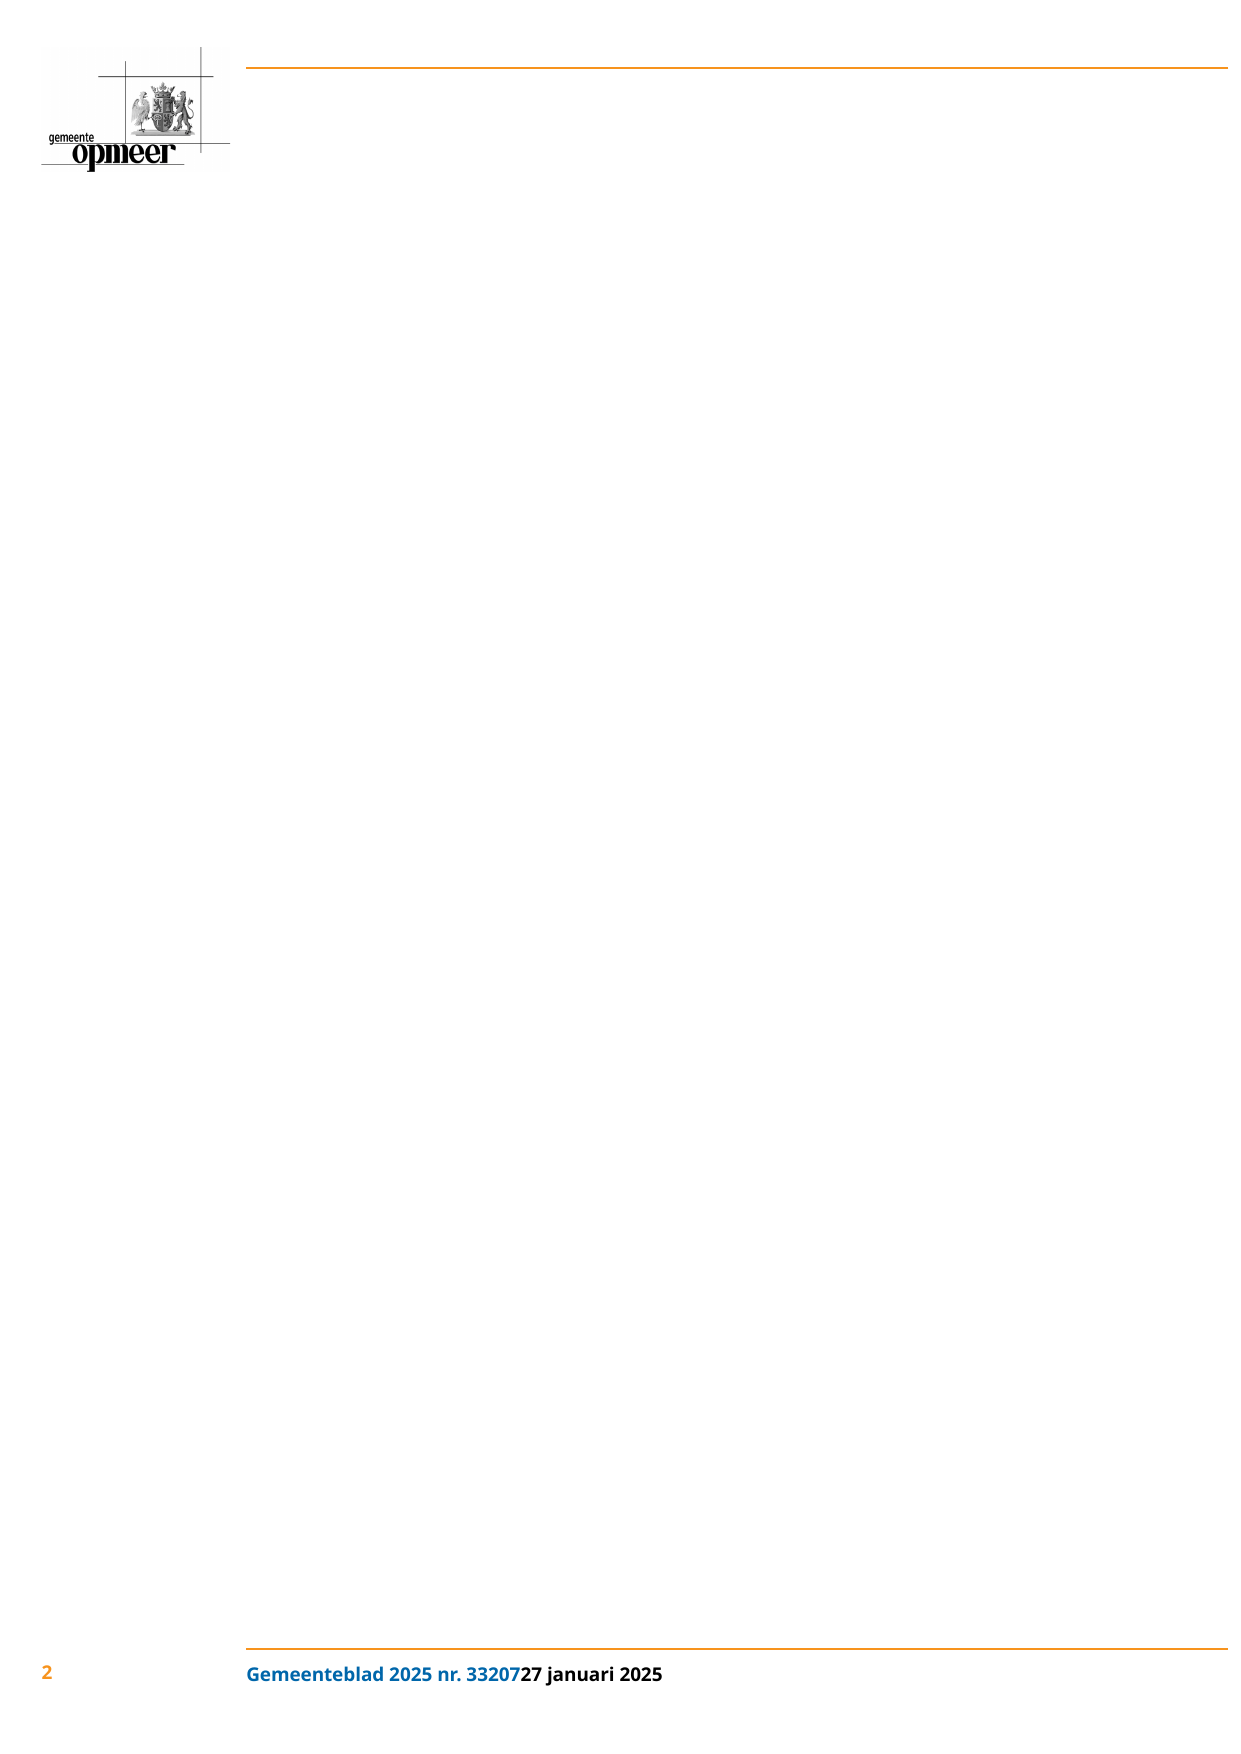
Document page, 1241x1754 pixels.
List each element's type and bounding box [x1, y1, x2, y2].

picture [41, 47, 231, 172]
